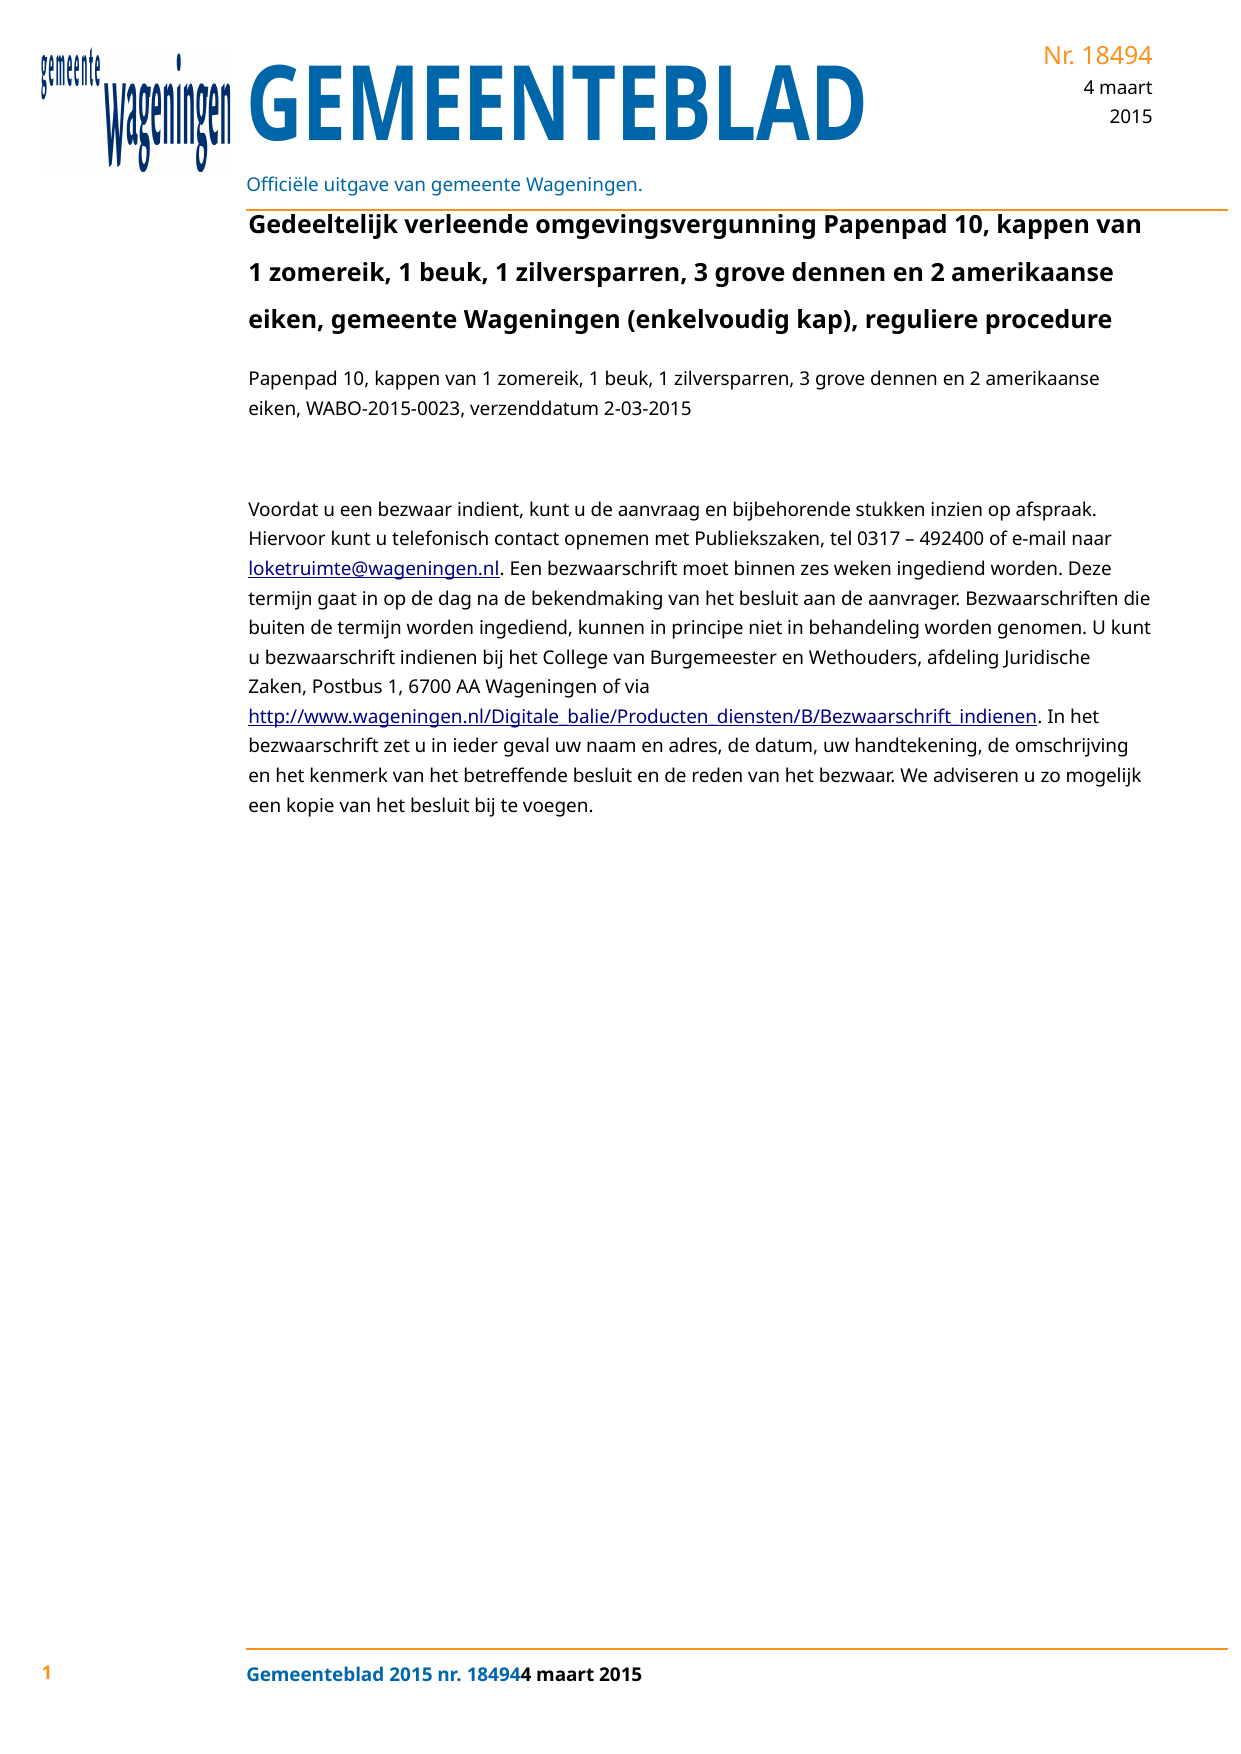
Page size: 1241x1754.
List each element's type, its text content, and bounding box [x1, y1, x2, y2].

text Voordat u een bezwaar indient, kunt u de aanvraag en bijbehorende stukken inzien op afspraak. Hiervoor kunt u telefonisch contact opnemen met Publiekszaken, tel 0317 – 492400 of e-mail naar loketruimte@wageningen.nl. Een bezwaarschrift moet binnen zes weken ingediend worden. Deze termijn gaat in op de dag na de bekendmaking van het besluit aan de aanvrager. Bezwaarschriften die buiten de termijn worden ingediend, kunnen in principe niet in behandeling worden genomen. U kunt u bezwaarschrift indienen bij het College van Burgemeester en Wethouders, afdeling Juridische Zaken, Postbus 1, 6700 AA Wageningen of via http://www.wageningen.nl/Digitale_balie/Producten_diensten/B/Bezwaarschrift_indienen. In het bezwaarschrift zet u in ieder geval uw naam en adres, de datum, uw handtekening, de omschrijving en het kenmerk van het betreffende besluit en de reden van het bezwaar. We adviseren u zo mogelijk een kopie van het besluit bij te voegen. [248, 496, 1152, 817]
text Papenpad 10, kappen van 1 zomereik, 1 beuk, 1 zilversparren, 3 grove dennen en 2 amerikaanse eiken, WABO-2015-0023, verzenddatum 2-03-2015 [248, 366, 1152, 421]
picture [41, 47, 231, 172]
text Gedeeltelijk verleende omgevingsvergunning Papenpad 10, kappen van 1 zomereik, 1 beuk, 1 zilversparren, 3 grove dennen en 2 amerikaanse eiken, gemeente Wageningen (enkelvoudig kap), reguliere procedure [248, 211, 1152, 336]
